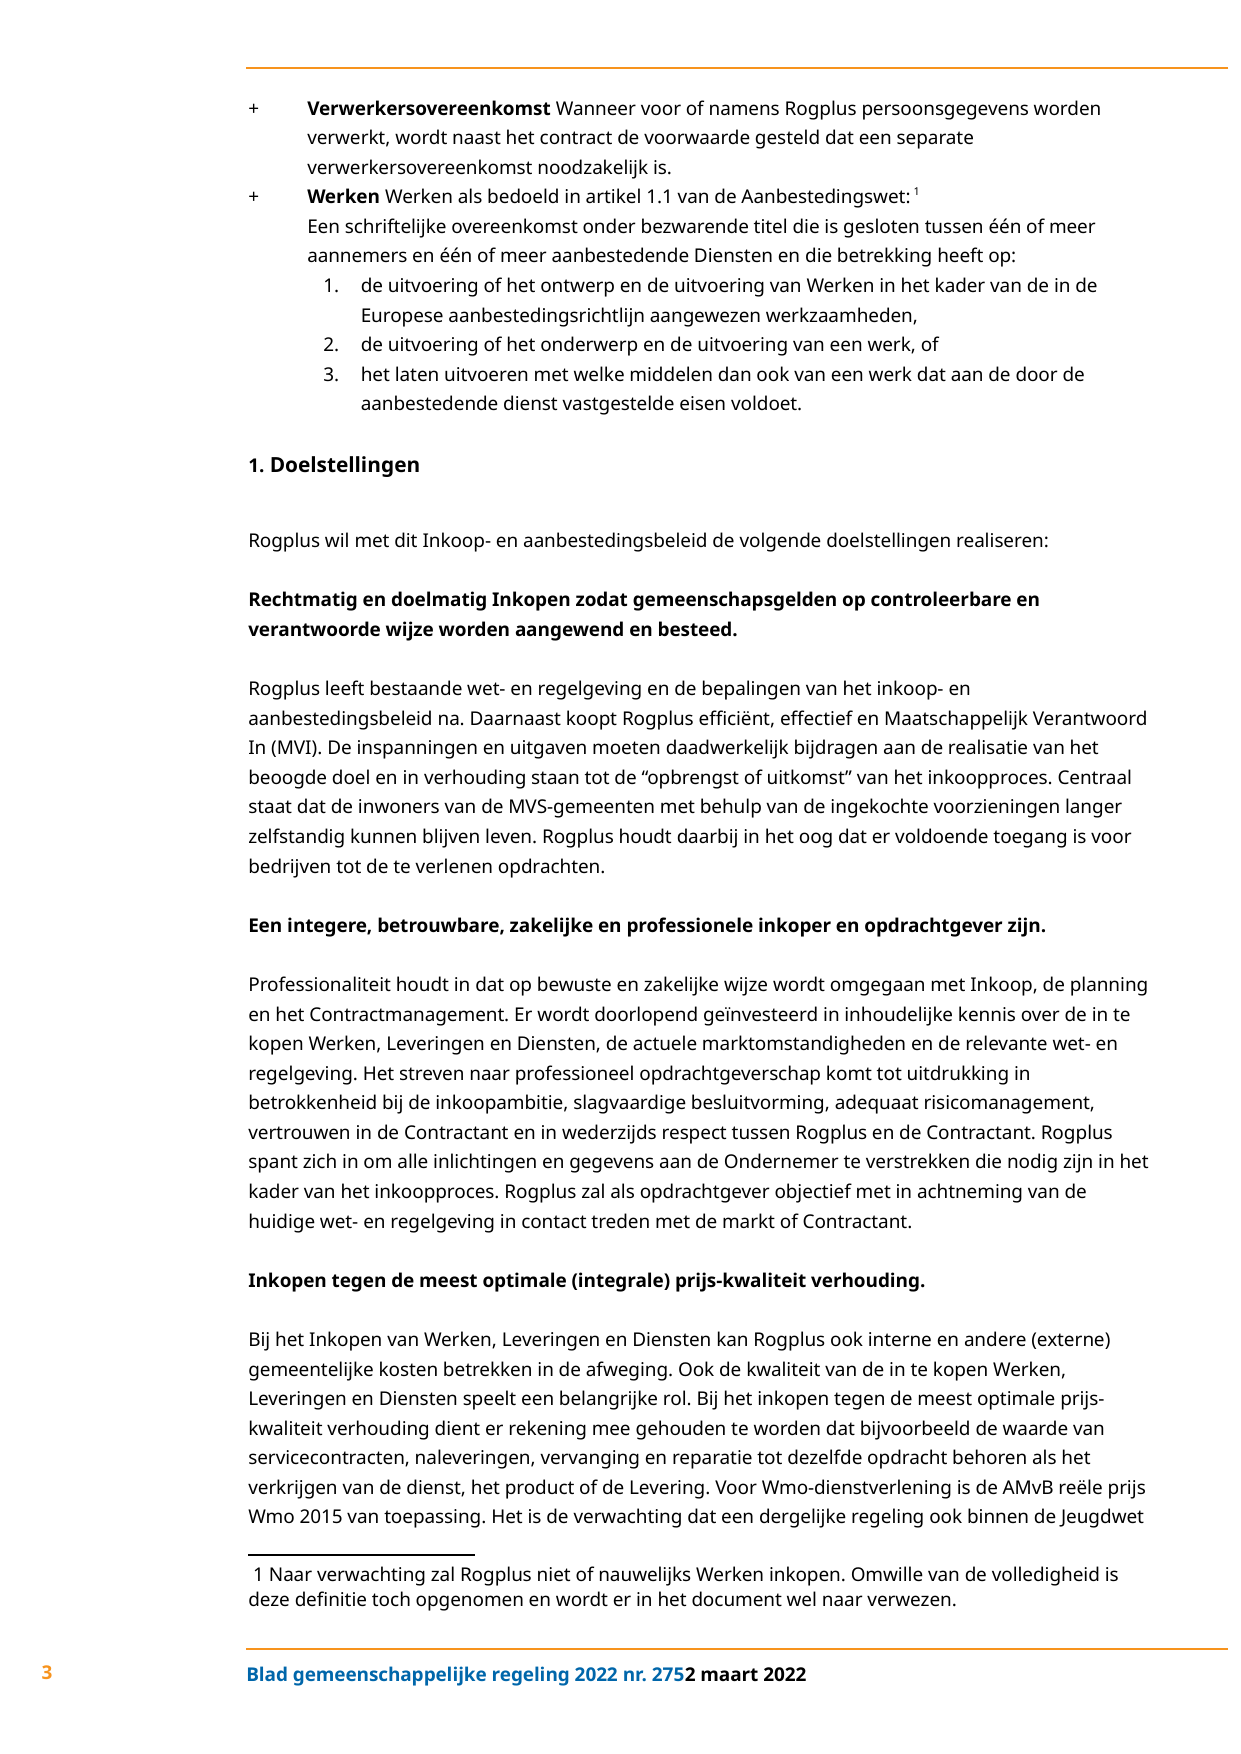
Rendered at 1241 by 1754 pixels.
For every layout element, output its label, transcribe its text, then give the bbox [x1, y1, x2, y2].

text Een integere, betrouwbare, zakelijke en professionele inkoper en opdrachtgever zijn. [248, 912, 1152, 938]
text Rogplus wil met dit Inkoop- en aanbestedingsbeleid de volgende doelstellingen realiseren: [248, 527, 1152, 553]
list de uitvoering of het ontwerp en de uitvoering van Werken in het kader van de in de Europese aanbestedingsrichtlijn aangewezen werkzaamheden, [323, 272, 1152, 328]
list Werken Werken als bedoeld in artikel 1.1 van de Aanbestedingswet: [248, 183, 1152, 209]
list Verwerkersovereenkomst Wanneer voor of namens Rogplus persoonsgegevens worden verwerkt, wordt naast het contract de voorwaarde gesteld dat een separate verwerkersovereenkomst noodzakelijk is. [248, 95, 1152, 180]
text Professionaliteit houdt in dat op bewuste en zakelijke wijze wordt omgegaan met Inkoop, de planning en het Contractmanagement. Er wordt doorlopend geïnvesteerd in inhoudelijke kennis over de in te kopen Werken, Leveringen en Diensten, de actuele marktomstandigheden en de relevante wet- en regelgeving. Het streven naar professioneel opdrachtgeverschap komt tot uitdrukking in betrokkenheid bij de inkoopambitie, slagvaardige besluitvorming, adequaat risicomanagement, vertrouwen in de Contractant en in wederzijds respect tussen Rogplus en de Contractant. Rogplus spant zich in om alle inlichtingen en gegevens aan de Ondernemer te verstrekken die nodig zijn in het kader van het inkoopproces. Rogplus zal als opdrachtgever objectief met in achtneming van de huidige wet- en regelgeving in contact treden met de markt of Contractant. [248, 971, 1152, 1234]
list het laten uitvoeren met welke middelen dan ook van een werk dat aan de door de aanbestedende dienst vastgestelde eisen voldoet. [323, 361, 1152, 416]
text Rechtmatig en doelmatig Inkopen zodat gemeenschapsgelden op controleerbare en verantwoorde wijze worden aangewend en besteed. [248, 587, 1152, 642]
text Rogplus leeft bestaande wet- en regelgeving en de bepalingen van het inkoop- en aanbestedingsbeleid na. Daarnaast koopt Rogplus efficiënt, effectief en Maatschappelijk Verantwoord In (MVI). De inspanningen en uitgaven moeten daadwerkelijk bijdragen aan de realisatie van het beoogde doel en in verhouding staan tot de “opbrengst of uitkomst” van het inkoopproces. Centraal staat dat de inwoners van de MVS-gemeenten met behulp van de ingekochte voorzieningen langer zelfstandig kunnen blijven leven. Rogplus houdt daarbij in het oog dat er voldoende toegang is voor bedrijven tot de te verlenen opdrachten. [248, 675, 1152, 879]
text Bij het Inkopen van Werken, Leveringen en Diensten kan Rogplus ook interne en andere (externe) gemeentelijke kosten betrekken in de afweging. Ook de kwaliteit van de in te kopen Werken, Leveringen en Diensten speelt een belangrijke rol. Bij het inkopen tegen de meest optimale prijs-kwaliteit verhouding dient er rekening mee gehouden te worden dat bijvoorbeeld de waarde van servicecontracten, naleveringen, vervanging en reparatie tot dezelfde opdracht behoren als het verkrijgen van de dienst, het product of de Levering. Voor Wmo-dienstverlening is de AMvB reële prijs Wmo 2015 van toepassing. Het is de verwachting dat een dergelijke regeling ook binnen de Jeugdwet [248, 1326, 1152, 1529]
picture [41, 47, 231, 172]
list de uitvoering of het onderwerp en de uitvoering van een werk, of [323, 331, 1152, 357]
list Naar verwachting zal Rogplus niet of nauwelijks Werken inkopen. Omwille van de volledigheid is deze definitie toch opgenomen en wordt er in het document wel naar verwezen. [248, 1561, 1152, 1612]
list Een schriftelijke overeenkomst onder bezwarende titel die is gesloten tussen één of meer aannemers en één of meer aanbestedende Diensten en die betrekking heeft op: [248, 213, 1152, 268]
text 1. Doelstellingen [248, 450, 1152, 478]
text Inkopen tegen de meest optimale (integrale) prijs-kwaliteit verhouding. [248, 1267, 1152, 1293]
